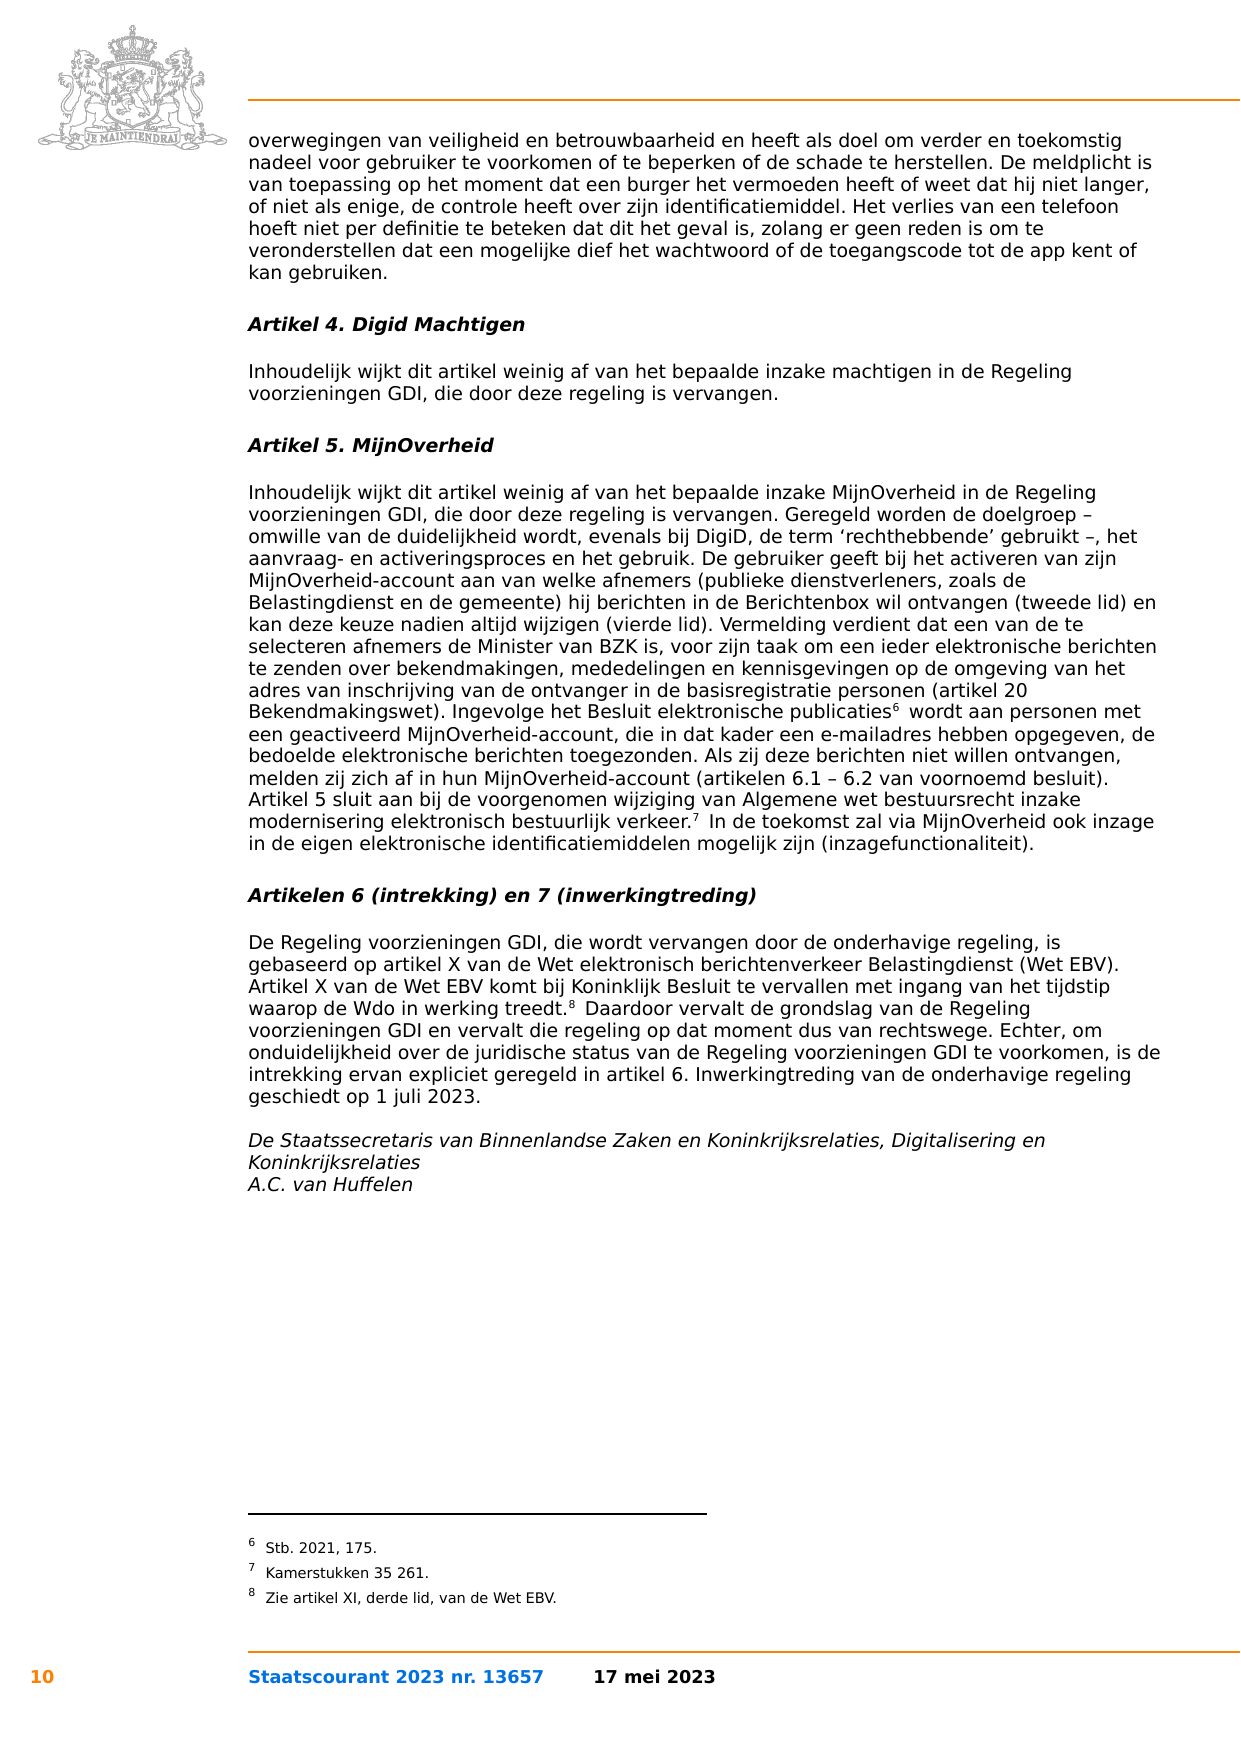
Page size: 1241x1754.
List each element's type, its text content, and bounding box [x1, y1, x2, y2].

subtitle Artikel 5. MijnOverheid [248, 435, 1163, 457]
subtitle Artikel 4. Digid Machtigen [248, 314, 1163, 336]
subtitle Artikelen 6 (intrekking) en 7 (inwerkingtreding) [248, 885, 1163, 907]
text Zie artikel XI, derde lid, van de Wet EBV. [248, 1586, 1163, 1608]
text Inhoudelijk wijkt dit artikel weinig af van het bepaalde inzake MijnOverheid in de Regeling voorzieningen GDI, die door deze regeling is vervangen. Geregeld worden de doelgroep – omwille van de duidelijkheid wordt, evenals bij DigiD, de term ‘rechthebbende’ gebruikt –, het aanvraag- en activeringsproces en het gebruik. De gebruiker geeft bij het activeren van zijn MijnOverheid-account aan van welke afnemers (publieke dienstverleners, zoals de Belastingdienst en de gemeente) hij berichten in de Berichtenbox wil ontvangen (tweede lid) en kan deze keuze nadien altijd wijzigen (vierde lid). Vermelding verdient dat een van de te selecteren afnemers de Minister van BZK is, voor zijn taak om een ieder elektronische berichten te zenden over bekendmakingen, mededelingen en kennisgevingen op de omgeving van het adres van inschrijving van de ontvanger in de basisregistratie personen (artikel 20 Bekendmakingswet). Ingevolge het Besluit elektronische publicaties wordt aan personen met een geactiveerd MijnOverheid-account, die in dat kader een e-mailadres hebben opgegeven, de bedoelde elektronische berichten toegezonden. Als zij deze berichten niet willen ontvangen, melden zij zich af in hun MijnOverheid-account (artikelen 6.1 – 6.2 van voornoemd besluit). Artikel 5 sluit aan bij de voorgenomen wijziging van Algemene wet bestuursrecht inzake modernisering elektronisch bestuurlijk verkeer. In de toekomst zal via MijnOverheid ook inzage in de eigen elektronische identificatiemiddelen mogelijk zijn (inzagefunctionaliteit). [248, 482, 1163, 855]
text Inhoudelijk wijkt dit artikel weinig af van het bepaalde inzake machtigen in de Regeling voorzieningen GDI, die door deze regeling is vervangen. [248, 361, 1163, 405]
text Kamerstukken 35 261. [248, 1561, 1163, 1583]
picture [38, 25, 227, 150]
text De Staatssecretaris van Binnenlandse Zaken en Koninkrijksrelaties, Digitalisering en Koninkrijksrelaties A.C. van Huffelen [248, 1130, 1163, 1196]
text Stb. 2021, 175. [248, 1536, 1163, 1558]
text De Regeling voorzieningen GDI, die wordt vervangen door de onderhavige regeling, is gebaseerd op artikel X van de Wet elektronisch berichtenverkeer Belastingdienst (Wet EBV). Artikel X van de Wet EBV komt bij Koninklijk Besluit te vervallen met ingang van het tijdstip waarop de Wdo in werking treedt. Daardoor vervalt de grondslag van de Regeling voorzieningen GDI en vervalt die regeling op dat moment dus van rechtswege. Echter, om onduidelijkheid over de juridische status van de Regeling voorzieningen GDI te voorkomen, is de intrekking ervan expliciet geregeld in artikel 6. Inwerkingtreding van de onderhavige regeling geschiedt op 1 juli 2023. [248, 932, 1163, 1108]
text overwegingen van veiligheid en betrouwbaarheid en heeft als doel om verder en toekomstig nadeel voor gebruiker te voorkomen of te beperken of de schade te herstellen. De meldplicht is van toepassing op het moment dat een burger het vermoeden heeft of weet dat hij niet langer, of niet als enige, de controle heeft over zijn identificatiemiddel. Het verlies van een telefoon hoeft niet per definitie te beteken dat dit het geval is, zolang er geen reden is om te veronderstellen dat een mogelijke dief het wachtwoord of de toegangscode tot de app kent of kan gebruiken. [248, 130, 1163, 284]
